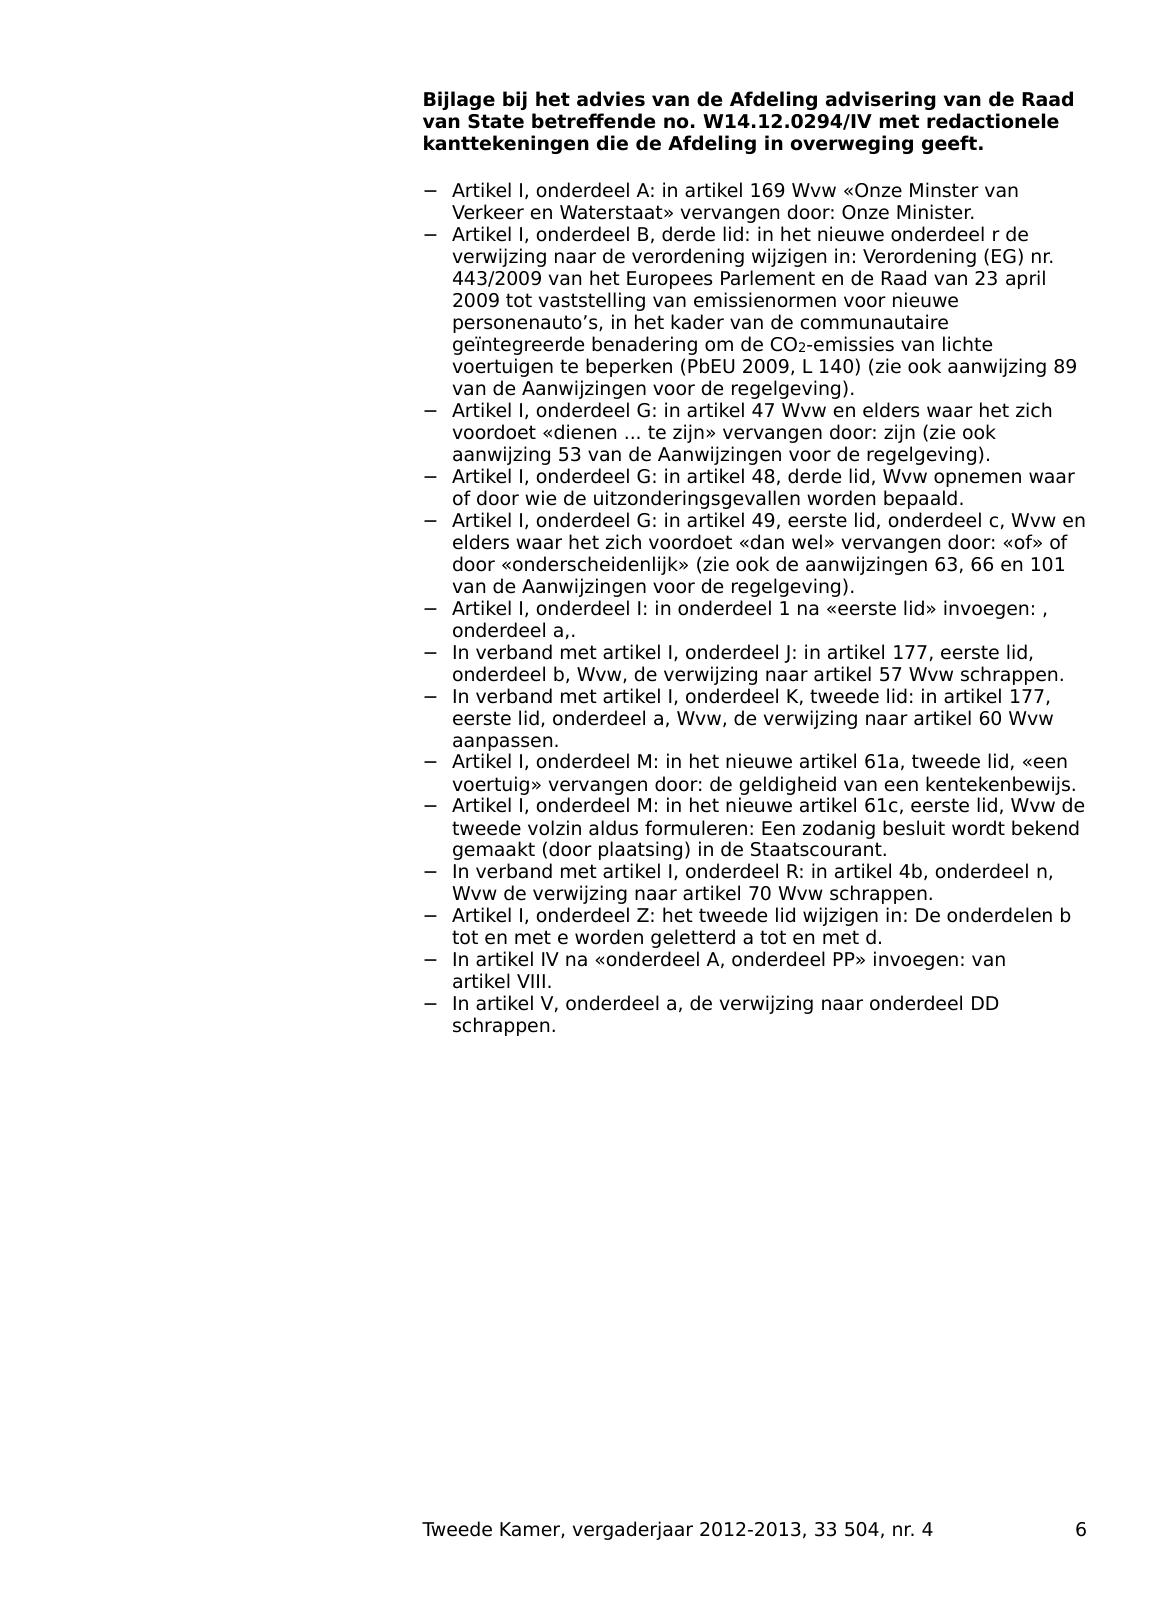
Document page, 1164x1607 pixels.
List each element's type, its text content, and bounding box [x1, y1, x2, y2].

text − Artikel I, onderdeel M: in het nieuwe artikel 61a, tweede lid, «een voertuig» vervangen door: de geldigheid van een kentekenbewijs. [422, 751, 1087, 795]
text − Artikel I, onderdeel M: in het nieuwe artikel 61c, eerste lid, Wvw de tweede volzin aldus formuleren: Een zodanig besluit wordt bekend gemaakt (door plaatsing) in de Staatscourant. [422, 795, 1087, 861]
text − Artikel I, onderdeel A: in artikel 169 Wvw «Onze Minster van Verkeer en Waterstaat» vervangen door: Onze Minister. [422, 180, 1087, 224]
text − In artikel V, onderdeel a, de verwijzing naar onderdeel DD schrappen. [422, 993, 1087, 1037]
text − Artikel I, onderdeel Z: het tweede lid wijzigen in: De onderdelen b tot en met e worden geletterd a tot en met d. [422, 905, 1087, 949]
text − In verband met artikel I, onderdeel R: in artikel 4b, onderdeel n, Wvw de verwijzing naar artikel 70 Wvw schrappen. [422, 861, 1087, 905]
text − Artikel I, onderdeel G: in artikel 49, eerste lid, onderdeel c, Wvw en elders waar het zich voordoet «dan wel» vervangen door: «of» of door «onderscheidenlijk» (zie ook de aanwijzingen 63, 66 en 101 van de Aanwijzingen voor de regelgeving). [422, 510, 1087, 598]
text − In verband met artikel I, onderdeel J: in artikel 177, eerste lid, onderdeel b, Wvw, de verwijzing naar artikel 57 Wvw schrappen. [422, 642, 1087, 686]
text − Artikel I, onderdeel G: in artikel 48, derde lid, Wvw opnemen waar of door wie de uitzonderingsgevallen worden bepaald. [422, 466, 1087, 510]
text − Artikel I, onderdeel G: in artikel 47 Wvw en elders waar het zich voordoet «dienen ... te zijn» vervangen door: zijn (zie ook aanwijzing 53 van de Aanwijzingen voor de regelgeving). [422, 400, 1087, 466]
text − Artikel I, onderdeel B, derde lid: in het nieuwe onderdeel r de verwijzing naar de verordening wijzigen in: Verordening (EG) nr. 443/2009 van het Europees Parlement en de Raad van 23 april 2009 tot vaststelling van emissienormen voor nieuwe personenauto’s, in het kader van de communautaire geïntegreerde benadering om de CO2-emissies van lichte voertuigen te beperken (PbEU 2009, L 140) (zie ook aanwijzing 89 van de Aanwijzingen voor de regelgeving). [422, 224, 1087, 400]
subtitle Bijlage bij het advies van de Afdeling advisering van de Raad van State betreffende no. W14.12.0294/IV met redactionele kanttekeningen die de Afdeling in overweging geeft. [77, 89, 1087, 155]
text − In verband met artikel I, onderdeel K, tweede lid: in artikel 177, eerste lid, onderdeel a, Wvw, de verwijzing naar artikel 60 Wvw aanpassen. [422, 686, 1087, 751]
text − Artikel I, onderdeel I: in onderdeel 1 na «eerste lid» invoegen: , onderdeel a,. [422, 598, 1087, 642]
text − In artikel IV na «onderdeel A, onderdeel PP» invoegen: van artikel VIII. [422, 949, 1087, 993]
